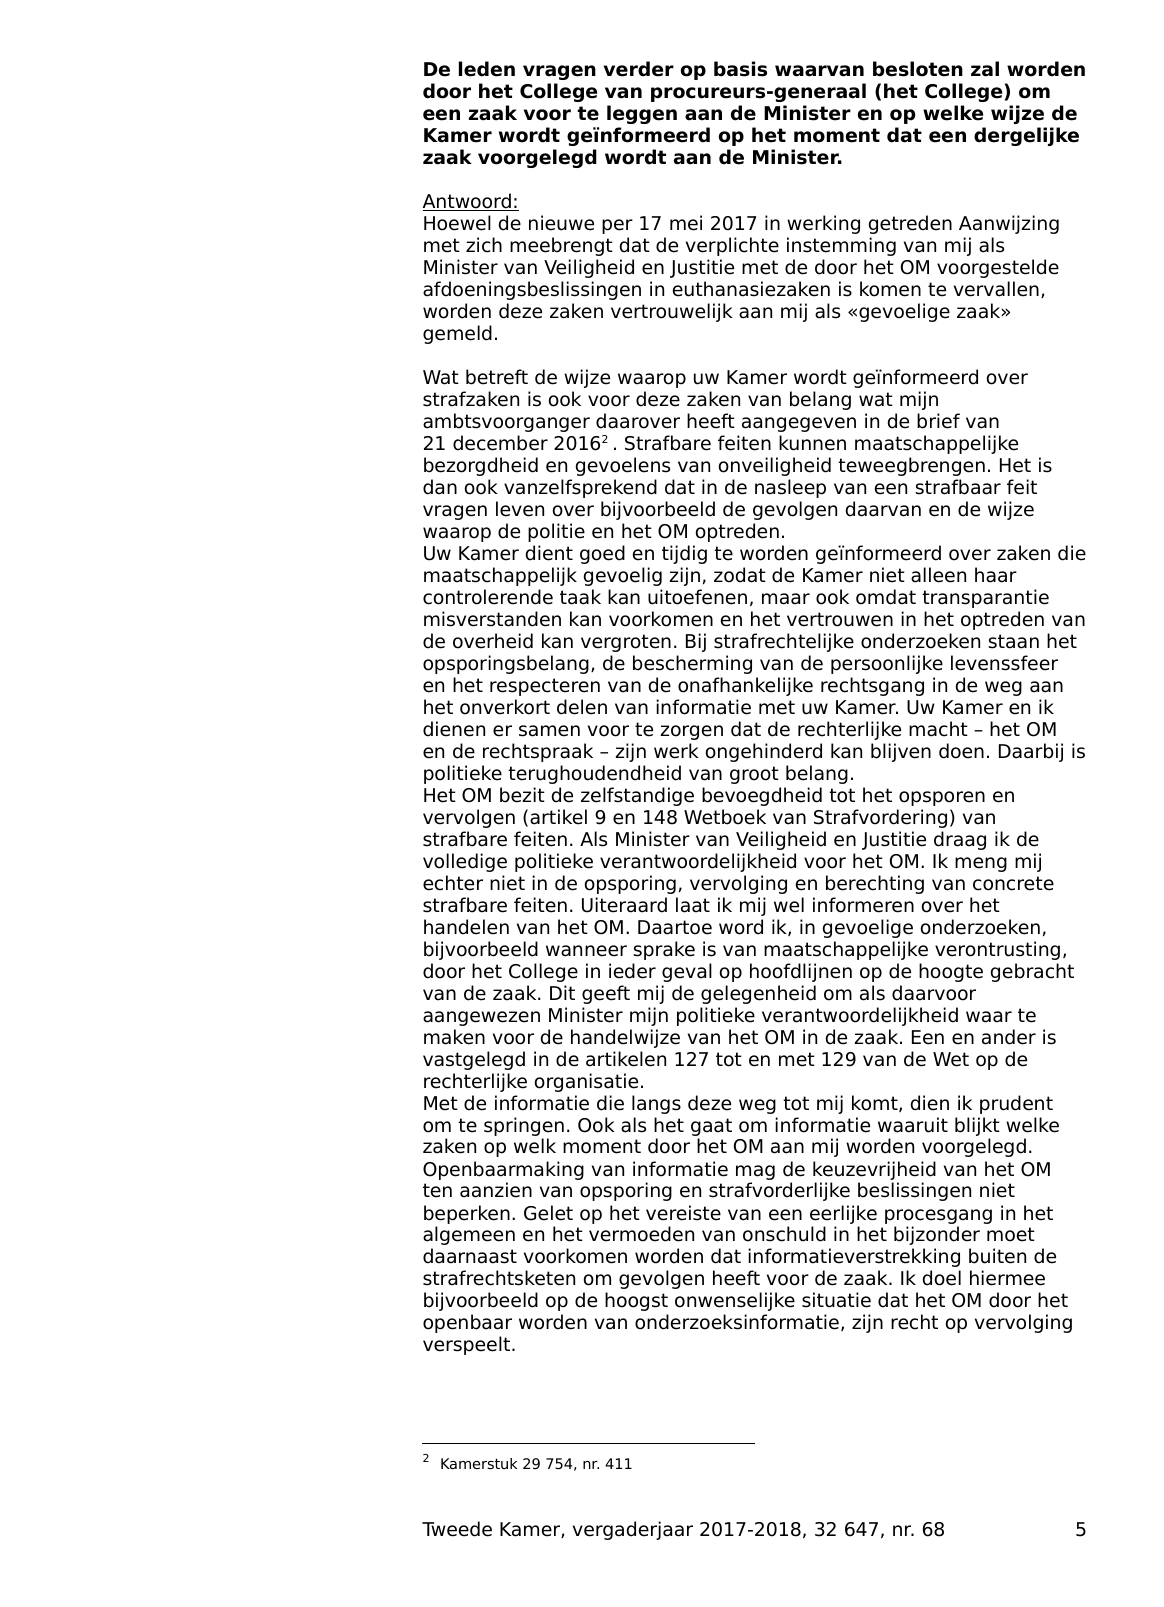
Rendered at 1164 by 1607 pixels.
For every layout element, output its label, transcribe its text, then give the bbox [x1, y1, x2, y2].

text De leden vragen verder op basis waarvan besloten zal worden door het College van procureurs-generaal (het College) om een zaak voor te leggen aan de Minister en op welke wijze de Kamer wordt geïnformeerd op het moment dat een dergelijke zaak voorgelegd wordt aan de Minister. [422, 59, 1087, 169]
text Antwoord: [422, 191, 1087, 213]
text Uw Kamer dient goed en tijdig te worden geïnformeerd over zaken die maatschappelijk gevoelig zijn, zodat de Kamer niet alleen haar controlerende taak kan uitoefenen, maar ook omdat transparantie misverstanden kan voorkomen en het vertrouwen in het optreden van de overheid kan vergroten. Bij strafrechtelijke onderzoeken staan het opsporingsbelang, de bescherming van de persoonlijke levenssfeer en het respecteren van de onafhankelijke rechtsgang in de weg aan het onverkort delen van informatie met uw Kamer. Uw Kamer en ik dienen er samen voor te zorgen dat de rechterlijke macht – het OM en de rechtspraak – zijn werk ongehinderd kan blijven doen. Daarbij is politieke terughoudendheid van groot belang. [422, 543, 1087, 785]
text Wat betreft de wijze waarop uw Kamer wordt geïnformeerd over strafzaken is ook voor deze zaken van belang wat mijn ambtsvoorganger daarover heeft aangegeven in de brief van 21 december 2016. Strafbare feiten kunnen maatschappelijke bezorgdheid en gevoelens van onveiligheid teweegbrengen. Het is dan ook vanzelfsprekend dat in de nasleep van een strafbaar feit vragen leven over bijvoorbeeld de gevolgen daarvan en de wijze waarop de politie en het OM optreden. [422, 367, 1087, 543]
text Met de informatie die langs deze weg tot mij komt, dien ik prudent om te springen. Ook als het gaat om informatie waaruit blijkt welke zaken op welk moment door het OM aan mij worden voorgelegd. Openbaarmaking van informatie mag de keuzevrijheid van het OM ten aanzien van opsporing en strafvorderlijke beslissingen niet beperken. Gelet op het vereiste van een eerlijke procesgang in het algemeen en het vermoeden van onschuld in het bijzonder moet daarnaast voorkomen worden dat informatieverstrekking buiten de strafrechtsketen om gevolgen heeft voor de zaak. Ik doel hiermee bijvoorbeeld op de hoogst onwenselijke situatie dat het OM door het openbaar worden van onderzoeksinformatie, zijn recht op vervolging verspeelt. [422, 1092, 1087, 1356]
text Kamerstuk 29 754, nr. 411 [422, 1452, 1087, 1474]
text Hoewel de nieuwe per 17 mei 2017 in werking getreden Aanwijzing met zich meebrengt dat de verplichte instemming van mij als Minister van Veiligheid en Justitie met de door het OM voorgestelde afdoeningsbeslissingen in euthanasiezaken is komen te vervallen, worden deze zaken vertrouwelijk aan mij als «gevoelige zaak» gemeld. [422, 213, 1087, 345]
text Het OM bezit de zelfstandige bevoegdheid tot het opsporen en vervolgen (artikel 9 en 148 Wetboek van Strafvordering) van strafbare feiten. Als Minister van Veiligheid en Justitie draag ik de volledige politieke verantwoordelijkheid voor het OM. Ik meng mij echter niet in de opsporing, vervolging en berechting van concrete strafbare feiten. Uiteraard laat ik mij wel informeren over het handelen van het OM. Daartoe word ik, in gevoelige onderzoeken, bijvoorbeeld wanneer sprake is van maatschappelijke verontrusting, door het College in ieder geval op hoofdlijnen op de hoogte gebracht van de zaak. Dit geeft mij de gelegenheid om als daarvoor aangewezen Minister mijn politieke verantwoordelijkheid waar te maken voor de handelwijze van het OM in de zaak. Een en ander is vastgelegd in de artikelen 127 tot en met 129 van de Wet op de rechterlijke organisatie. [422, 785, 1087, 1092]
